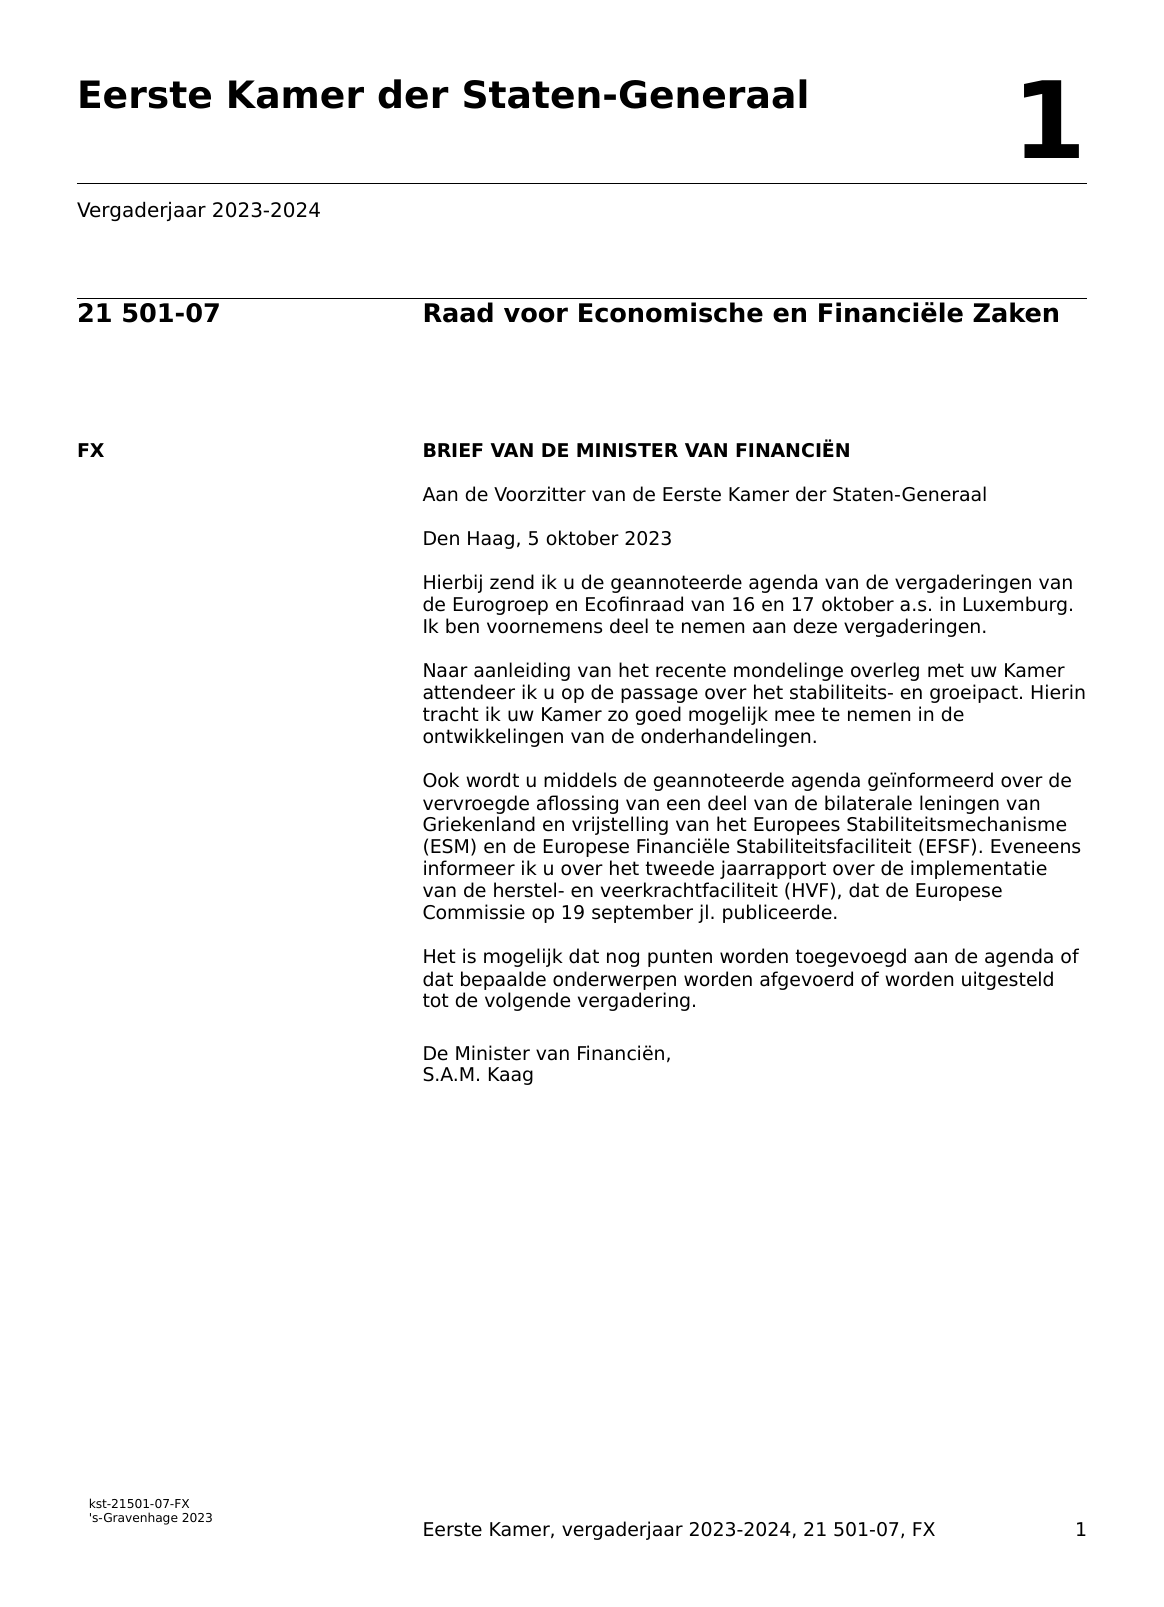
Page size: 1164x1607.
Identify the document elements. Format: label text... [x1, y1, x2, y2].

table_header Eerste Kamer der Staten-Generaal [77, 59, 886, 183]
subtitle 21 501-07 Raad voor Economische en Financiële Zaken [77, 299, 1087, 329]
text 's-Gravenhage 2023 [88, 1511, 323, 1525]
text Hierbij zend ik u de geannoteerde agenda van de vergaderingen van de Eurogroep en Ecofinraad van 16 en 17 oktober a.s. in Luxemburg. Ik ben voornemens deel te nemen aan deze vergaderingen. [422, 572, 1087, 638]
subtitle FX BRIEF VAN DE MINISTER VAN FINANCIËN [77, 440, 1087, 462]
text Naar aanleiding van het recente mondelinge overleg met uw Kamer attendeer ik u op de passage over het stabiliteits- en groeipact. Hierin tracht ik uw Kamer zo goed mogelijk mee te nemen in de ontwikkelingen van de onderhandelingen. [422, 660, 1087, 748]
table_header 1 [886, 59, 1087, 183]
text Aan de Voorzitter van de Eerste Kamer der Staten-Generaal [422, 484, 1087, 506]
text kst-21501-07-FX [88, 1497, 323, 1511]
table_cell Vergaderjaar 2023-2024 [77, 184, 1087, 298]
text Het is mogelijk dat nog punten worden toegevoegd aan de agenda of dat bepaalde onderwerpen worden afgevoerd of worden uitgesteld tot de volgende vergadering. [422, 946, 1087, 1012]
text Den Haag, 5 oktober 2023 [422, 528, 1087, 550]
text De Minister van Financiën, S.A.M. Kaag [422, 1042, 1087, 1086]
text Ook wordt u middels de geannoteerde agenda geïnformeerd over de vervroegde aflossing van een deel van de bilaterale leningen van Griekenland en vrijstelling van het Europees Stabiliteitsmechanisme (ESM) en de Europese Financiële Stabiliteitsfaciliteit (EFSF). Eveneens informeer ik u over het tweede jaarrapport over de implementatie van de herstel- en veerkrachtfaciliteit (HVF), dat de Europese Commissie op 19 september jl. publiceerde. [422, 770, 1087, 924]
